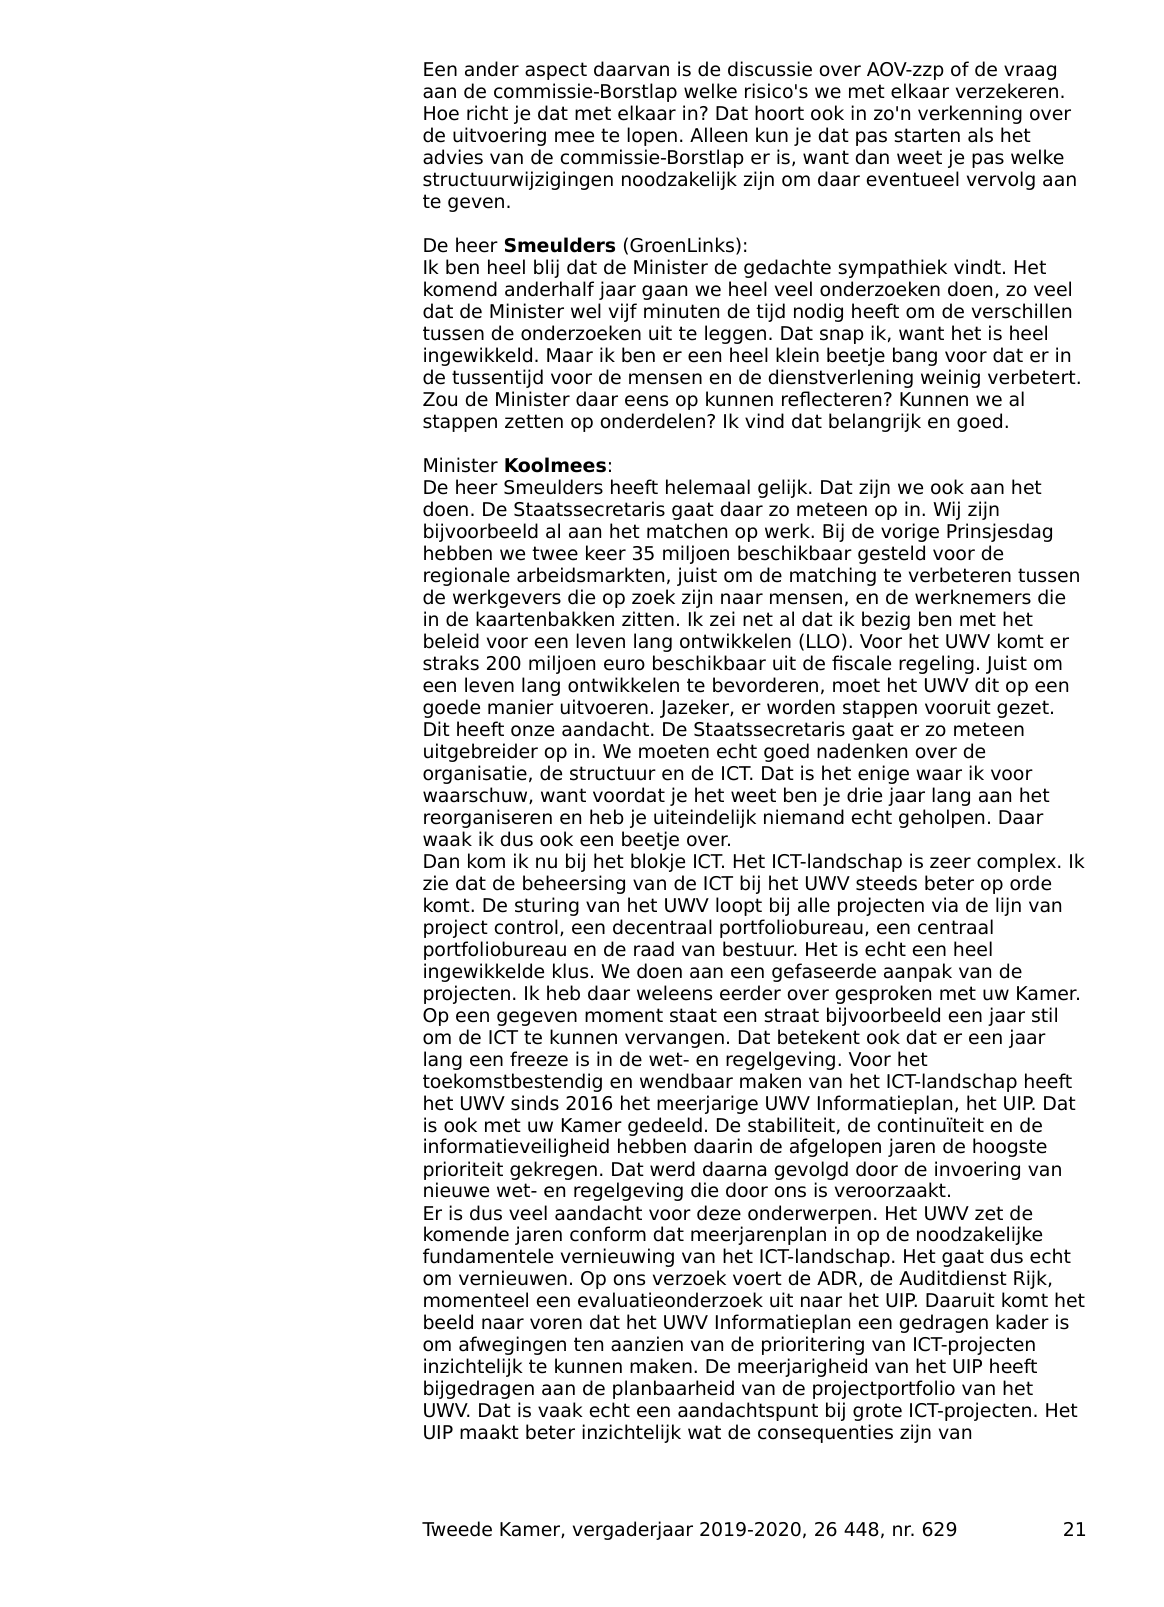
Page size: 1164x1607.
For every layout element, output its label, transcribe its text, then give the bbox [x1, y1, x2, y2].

text De heer Smeulders (GroenLinks): [422, 235, 1087, 257]
text Er is dus veel aandacht voor deze onderwerpen. Het UWV zet de komende jaren conform dat meerjarenplan in op de noodzakelijke fundamentele vernieuwing van het ICT-landschap. Het gaat dus echt om vernieuwen. Op ons verzoek voert de ADR, de Auditdienst Rijk, momenteel een evaluatieonderzoek uit naar het UIP. Daaruit komt het beeld naar voren dat het UWV Informatieplan een gedragen kader is om afwegingen ten aanzien van de prioritering van ICT-projecten inzichtelijk te kunnen maken. De meerjarigheid van het UIP heeft bijgedragen aan de planbaarheid van de projectportfolio van het UWV. Dat is vaak echt een aandachtspunt bij grote ICT-projecten. Het UIP maakt beter inzichtelijk wat de consequenties zijn van [422, 1202, 1087, 1444]
text Ik ben heel blij dat de Minister de gedachte sympathiek vindt. Het komend anderhalf jaar gaan we heel veel onderzoeken doen, zo veel dat de Minister wel vijf minuten de tijd nodig heeft om de verschillen tussen de onderzoeken uit te leggen. Dat snap ik, want het is heel ingewikkeld. Maar ik ben er een heel klein beetje bang voor dat er in de tussentijd voor de mensen en de dienstverlening weinig verbetert. Zou de Minister daar eens op kunnen reflecteren? Kunnen we al stappen zetten op onderdelen? Ik vind dat belangrijk en goed. [422, 257, 1087, 433]
text De heer Smeulders heeft helemaal gelijk. Dat zijn we ook aan het doen. De Staatssecretaris gaat daar zo meteen op in. Wij zijn bijvoorbeeld al aan het matchen op werk. Bij de vorige Prinsjesdag hebben we twee keer 35 miljoen beschikbaar gesteld voor de regionale arbeidsmarkten, juist om de matching te verbeteren tussen de werkgevers die op zoek zijn naar mensen, en de werknemers die in de kaartenbakken zitten. Ik zei net al dat ik bezig ben met het beleid voor een leven lang ontwikkelen (LLO). Voor het UWV komt er straks 200 miljoen euro beschikbaar uit de fiscale regeling. Juist om een leven lang ontwikkelen te bevorderen, moet het UWV dit op een goede manier uitvoeren. Jazeker, er worden stappen vooruit gezet. Dit heeft onze aandacht. De Staatssecretaris gaat er zo meteen uitgebreider op in. We moeten echt goed nadenken over de organisatie, de structuur en de ICT. Dat is het enige waar ik voor waarschuw, want voordat je het weet ben je drie jaar lang aan het reorganiseren en heb je uiteindelijk niemand echt geholpen. Daar waak ik dus ook een beetje over. [422, 477, 1087, 851]
text Een ander aspect daarvan is de discussie over AOV-zzp of de vraag aan de commissie-Borstlap welke risico's we met elkaar verzekeren. Hoe richt je dat met elkaar in? Dat hoort ook in zo'n verkenning over de uitvoering mee te lopen. Alleen kun je dat pas starten als het advies van de commissie-Borstlap er is, want dan weet je pas welke structuurwijzigingen noodzakelijk zijn om daar eventueel vervolg aan te geven. [422, 59, 1087, 213]
text Minister Koolmees: [422, 455, 1087, 477]
text Dan kom ik nu bij het blokje ICT. Het ICT-landschap is zeer complex. Ik zie dat de beheersing van de ICT bij het UWV steeds beter op orde komt. De sturing van het UWV loopt bij alle projecten via de lijn van project control, een decentraal portfoliobureau, een centraal portfoliobureau en de raad van bestuur. Het is echt een heel ingewikkelde klus. We doen aan een gefaseerde aanpak van de projecten. Ik heb daar weleens eerder over gesproken met uw Kamer. Op een gegeven moment staat een straat bijvoorbeeld een jaar stil om de ICT te kunnen vervangen. Dat betekent ook dat er een jaar lang een freeze is in de wet- en regelgeving. Voor het toekomstbestendig en wendbaar maken van het ICT-landschap heeft het UWV sinds 2016 het meerjarige UWV Informatieplan, het UIP. Dat is ook met uw Kamer gedeeld. De stabiliteit, de continuïteit en de informatieveiligheid hebben daarin de afgelopen jaren de hoogste prioriteit gekregen. Dat werd daarna gevolgd door de invoering van nieuwe wet- en regelgeving die door ons is veroorzaakt. [422, 851, 1087, 1202]
